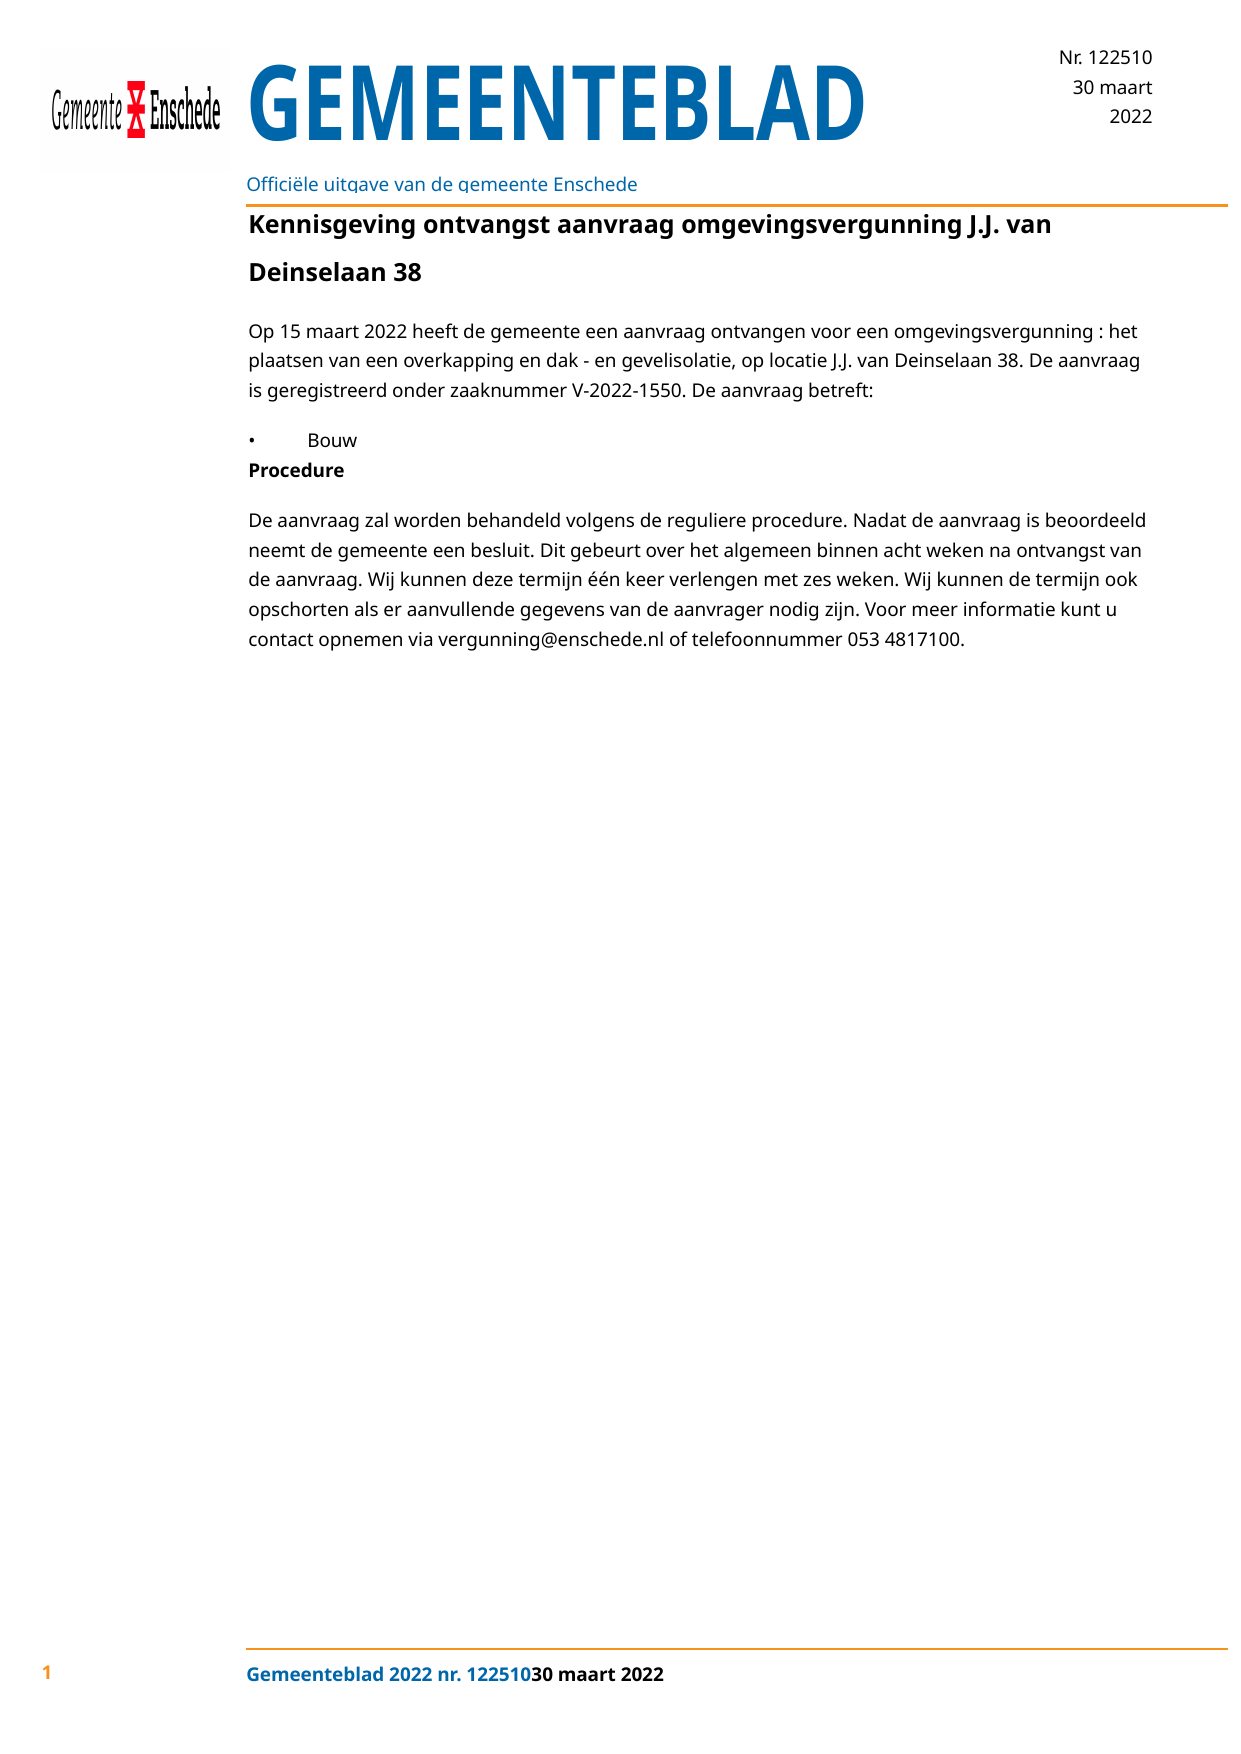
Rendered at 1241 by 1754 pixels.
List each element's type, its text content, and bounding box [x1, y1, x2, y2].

text Op 15 maart 2022 heeft de gemeente een aanvraag ontvangen voor een omgevingsvergunning : het plaatsen van een overkapping en dak - en gevelisolatie, op locatie J.J. van Deinselaan 38. De aanvraag is geregistreerd onder zaaknummer V-2022-1550. De aanvraag betreft: [248, 318, 1152, 403]
list Bouw [248, 427, 1152, 453]
text Procedure [248, 457, 1152, 483]
text Kennisgeving ontvangst aanvraag omgevingsvergunning J.J. van Deinselaan 38 [248, 207, 1152, 288]
text De aanvraag zal worden behandeld volgens de reguliere procedure. Nadat de aanvraag is beoordeeld neemt de gemeente een besluit. Dit gebeurt over het algemeen binnen acht weken na ontvangst van de aanvraag. Wij kunnen deze termijn één keer verlengen met zes weken. Wij kunnen de termijn ook opschorten als er aanvullende gegevens van de aanvrager nodig zijn. Voor meer informatie kunt u contact opnemen via vergunning@enschede.nl of telefoonnummer 053 4817100. [248, 507, 1152, 652]
picture [41, 47, 231, 172]
